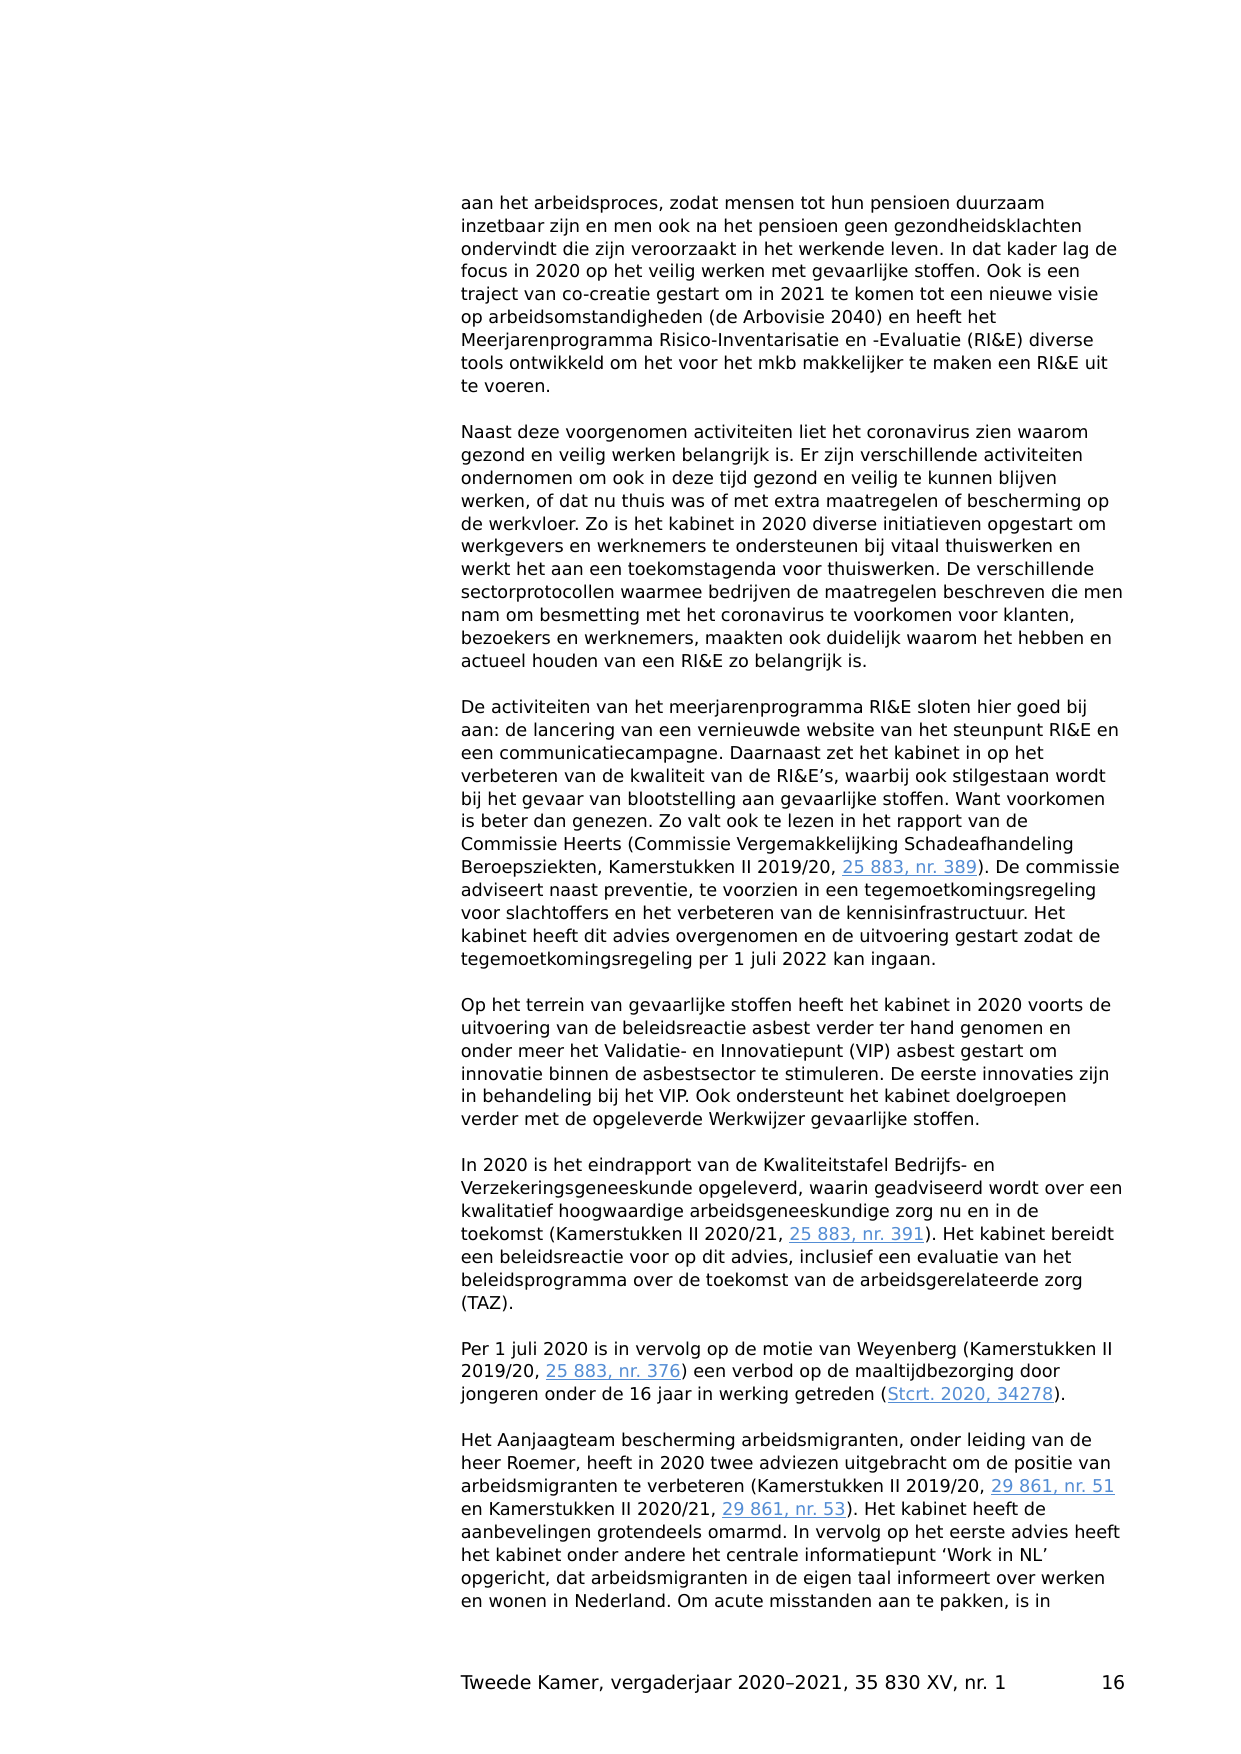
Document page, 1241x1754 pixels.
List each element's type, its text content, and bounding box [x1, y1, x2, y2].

text Naast deze voorgenomen activiteiten liet het coronavirus zien waarom gezond en veilig werken belangrijk is. Er zijn verschillende activiteiten ondernomen om ook in deze tijd gezond en veilig te kunnen blijven werken, of dat nu thuis was of met extra maatregelen of bescherming op de werkvloer. Zo is het kabinet in 2020 diverse initiatieven opgestart om werkgevers en werknemers te ondersteunen bij vitaal thuiswerken en werkt het aan een toekomstagenda voor thuiswerken. De verschillende sectorprotocollen waarmee bedrijven de maatregelen beschreven die men nam om besmetting met het coronavirus te voorkomen voor klanten, bezoekers en werknemers, maakten ook duidelijk waarom het hebben en actueel houden van een RI&E zo belangrijk is. [461, 420, 1125, 672]
text Het Aanjaagteam bescherming arbeidsmigranten, onder leiding van de heer Roemer, heeft in 2020 twee adviezen uitgebracht om de positie van arbeidsmigranten te verbeteren (Kamerstukken II 2019/20, 29 861, nr. 51 en Kamerstukken II 2020/21, 29 861, nr. 53). Het kabinet heeft de aanbevelingen grotendeels omarmd. In vervolg op het eerste advies heeft het kabinet onder andere het centrale informatiepunt ‘Work in NL’ opgericht, dat arbeidsmigranten in de eigen taal informeert over werken en wonen in Nederland. Om acute misstanden aan te pakken, is in [461, 1428, 1125, 1612]
text De activiteiten van het meerjarenprogramma RI&E sloten hier goed bij aan: de lancering van een vernieuwde website van het steunpunt RI&E en een communicatiecampagne. Daarnaast zet het kabinet in op het verbeteren van de kwaliteit van de RI&E’s, waarbij ook stilgestaan wordt bij het gevaar van blootstelling aan gevaarlijke stoffen. Want voorkomen is beter dan genezen. Zo valt ook te lezen in het rapport van de Commissie Heerts (Commissie Vergemakkelijking Schadeafhandeling Beroepsziekten, Kamerstukken II 2019/20, 25 883, nr. 389). De commissie adviseert naast preventie, te voorzien in een tegemoetkomingsregeling voor slachtoffers en het verbeteren van de kennisinfrastructuur. Het kabinet heeft dit advies overgenomen en de uitvoering gestart zodat de tegemoetkomingsregeling per 1 juli 2022 kan ingaan. [461, 695, 1125, 970]
text Op het terrein van gevaarlijke stoffen heeft het kabinet in 2020 voorts de uitvoering van de beleidsreactie asbest verder ter hand genomen en onder meer het Validatie- en Innovatiepunt (VIP) asbest gestart om innovatie binnen de asbestsector te stimuleren. De eerste innovaties zijn in behandeling bij het VIP. Ook ondersteunt het kabinet doelgroepen verder met de opgeleverde Werkwijzer gevaarlijke stoffen. [461, 993, 1125, 1130]
text Per 1 juli 2020 is in vervolg op de motie van Weyenberg (Kamerstukken II 2019/20, 25 883, nr. 376) een verbod op de maaltijdbezorging door jongeren onder de 16 jaar in werking getreden (Stcrt. 2020, 34278). [461, 1337, 1125, 1405]
text In 2020 is het eindrapport van de Kwaliteitstafel Bedrijfs- en Verzekeringsgeneeskunde opgeleverd, waarin geadviseerd wordt over een kwalitatief hoogwaardige arbeidsgeneeskundige zorg nu en in de toekomst (Kamerstukken II 2020/21, 25 883, nr. 391). Het kabinet bereidt een beleidsreactie voor op dit advies, inclusief een evaluatie van het beleidsprogramma over de toekomst van de arbeidsgerelateerde zorg (TAZ). [461, 1153, 1125, 1314]
text aan het arbeidsproces, zodat mensen tot hun pensioen duurzaam inzetbaar zijn en men ook na het pensioen geen gezondheidsklachten ondervindt die zijn veroorzaakt in het werkende leven. In dat kader lag de focus in 2020 op het veilig werken met gevaarlijke stoffen. Ook is een traject van co-creatie gestart om in 2021 te komen tot een nieuwe visie op arbeidsomstandigheden (de Arbovisie 2040) en heeft het Meerjarenprogramma Risico-Inventarisatie en -Evaluatie (RI&E) diverse tools ontwikkeld om het voor het mkb makkelijker te maken een RI&E uit te voeren. [461, 191, 1125, 397]
